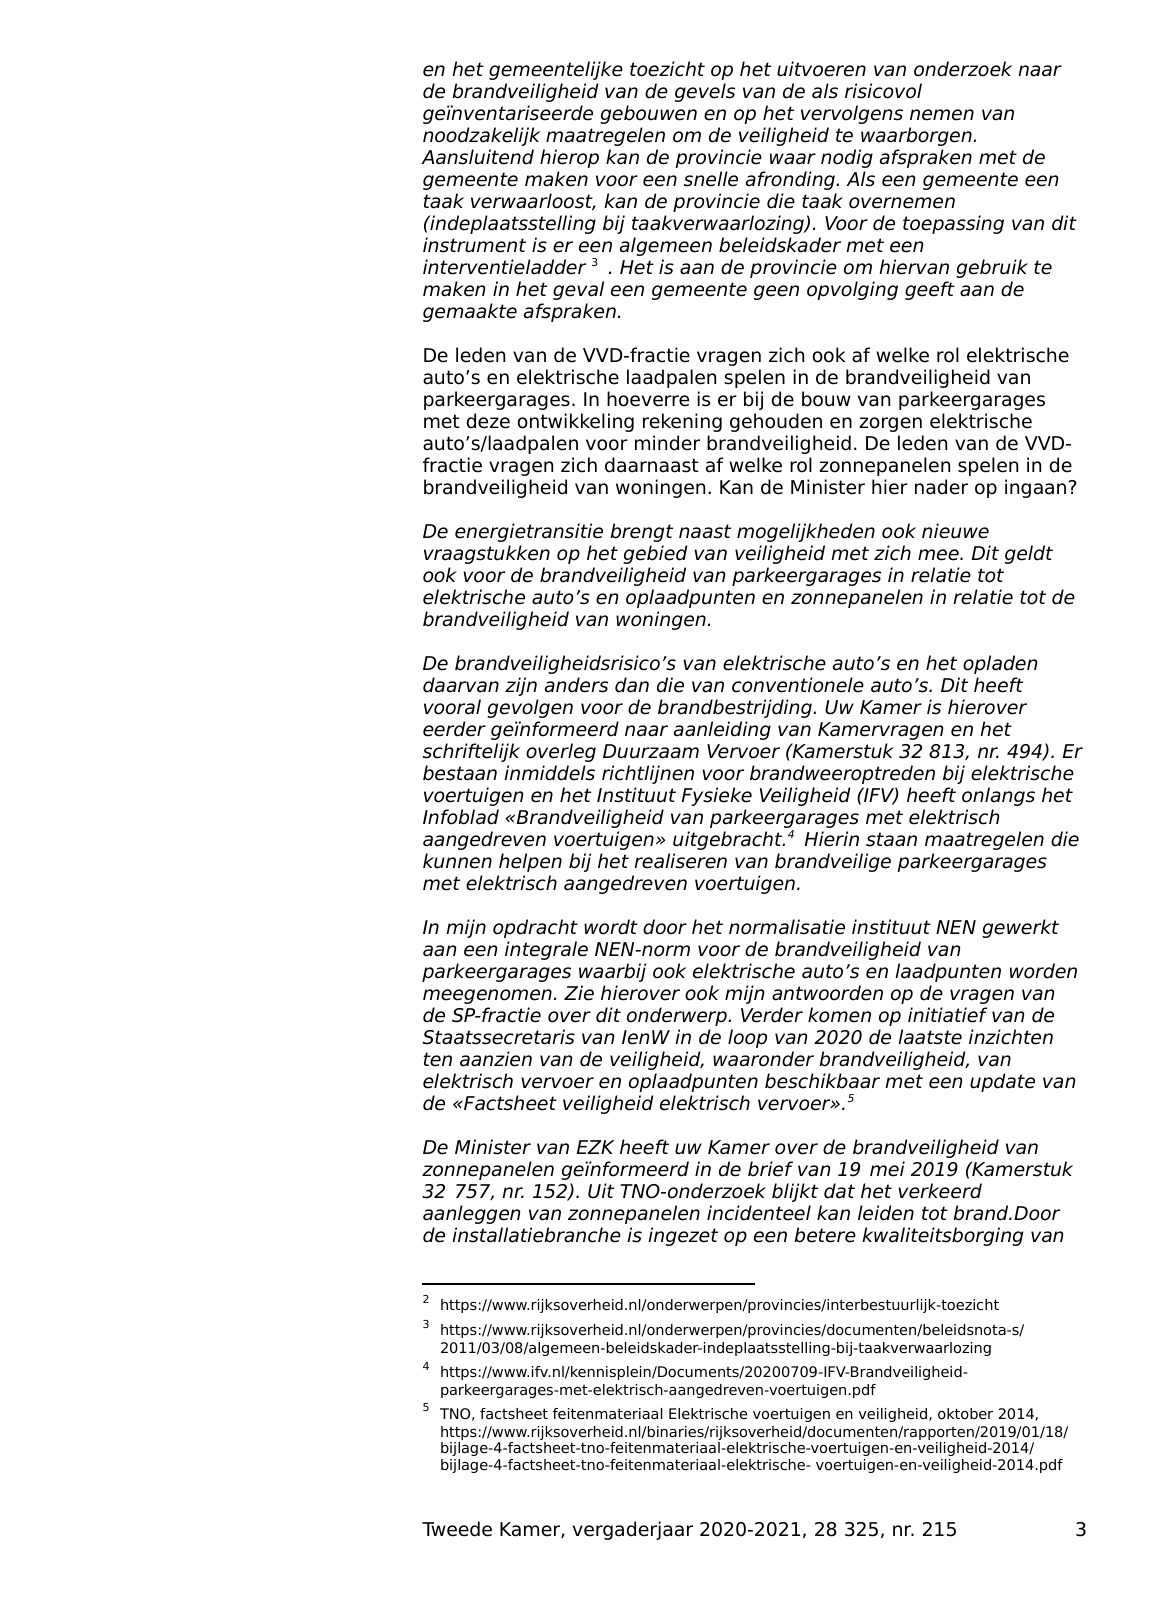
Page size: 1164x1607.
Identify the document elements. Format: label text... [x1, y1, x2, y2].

text en het gemeentelijke toezicht op het uitvoeren van onderzoek naar de brandveiligheid van de gevels van de als risicovol geïnventariseerde gebouwen en op het vervolgens nemen van noodzakelijk maatregelen om de veiligheid te waarborgen. Aansluitend hierop kan de provincie waar nodig afspraken met de gemeente maken voor een snelle afronding. Als een gemeente een taak verwaarloost, kan de provincie die taak overnemen (indeplaatsstelling bij taakverwaarlozing). Voor de toepassing van dit instrument is er een algemeen beleidskader met een interventieladder . Het is aan de provincie om hiervan gebruik te maken in het geval een gemeente geen opvolging geeft aan de gemaakte afspraken. [422, 59, 1087, 323]
text De Minister van EZK heeft uw Kamer over de brandveiligheid van zonnepanelen geïnformeerd in de brief van 19 mei 2019 (Kamerstuk 32 757, nr. 152). Uit TNO-onderzoek blijkt dat het verkeerd aanleggen van zonnepanelen incidenteel kan leiden tot brand.Door de installatiebranche is ingezet op een betere kwaliteitsborging van [422, 1137, 1087, 1247]
text https://www.rijksoverheid.nl/onderwerpen/provincies/documenten/beleidsnota-s/2011/03/08/algemeen-beleidskader-indeplaatsstelling-bij-taakverwaarlozing [422, 1318, 1087, 1357]
text https://www.ifv.nl/kennisplein/Documents/20200709-IFV-Brandveiligheid-parkeergarages-met-elektrisch-aangedreven-voertuigen.pdf [422, 1360, 1087, 1399]
text In mijn opdracht wordt door het normalisatie instituut NEN gewerkt aan een integrale NEN-norm voor de brandveiligheid van parkeergarages waarbij ook elektrische auto’s en laadpunten worden meegenomen. Zie hierover ook mijn antwoorden op de vragen van de SP-fractie over dit onderwerp. Verder komen op initiatief van de Staatssecretaris van IenW in de loop van 2020 de laatste inzichten ten aanzien van de veiligheid, waaronder brandveiligheid, van elektrisch vervoer en oplaadpunten beschikbaar met een update van de «Factsheet veiligheid elektrisch vervoer». [422, 917, 1087, 1115]
text De energietransitie brengt naast mogelijkheden ook nieuwe vraagstukken op het gebied van veiligheid met zich mee. Dit geldt ook voor de brandveiligheid van parkeergarages in relatie tot elektrische auto’s en oplaadpunten en zonnepanelen in relatie tot de brandveiligheid van woningen. [422, 521, 1087, 631]
text De leden van de VVD-fractie vragen zich ook af welke rol elektrische auto’s en elektrische laadpalen spelen in de brandveiligheid van parkeergarages. In hoeverre is er bij de bouw van parkeergarages met deze ontwikkeling rekening gehouden en zorgen elektrische auto’s/laadpalen voor minder brandveiligheid. De leden van de VVD-fractie vragen zich daarnaast af welke rol zonnepanelen spelen in de brandveiligheid van woningen. Kan de Minister hier nader op ingaan? [422, 345, 1087, 499]
text https://www.rijksoverheid.nl/onderwerpen/provincies/interbestuurlijk-toezicht [422, 1293, 1087, 1315]
text De brandveiligheidsrisico’s van elektrische auto’s en het opladen daarvan zijn anders dan die van conventionele auto’s. Dit heeft vooral gevolgen voor de brandbestrijding. Uw Kamer is hierover eerder geïnformeerd naar aanleiding van Kamervragen en het schriftelijk overleg Duurzaam Vervoer (Kamerstuk 32 813, nr. 494). Er bestaan inmiddels richtlijnen voor brandweeroptreden bij elektrische voertuigen en het Instituut Fysieke Veiligheid (IFV) heeft onlangs het Infoblad «Brandveiligheid van parkeergarages met elektrisch aangedreven voertuigen» uitgebracht. Hierin staan maatregelen die kunnen helpen bij het realiseren van brandveilige parkeergarages met elektrisch aangedreven voertuigen. [422, 653, 1087, 895]
text TNO, factsheet feitenmateriaal Elektrische voertuigen en veiligheid, oktober 2014, https://www.rijksoverheid.nl/binaries/rijksoverheid/documenten/rapporten/2019/01/18/bijlage-4-factsheet-tno-feitenmateriaal-elektrische-voertuigen-en-veiligheid-2014/bijlage-4-factsheet-tno-feitenmateriaal-elektrische- voertuigen-en-veiligheid-2014.pdf [422, 1402, 1087, 1474]
